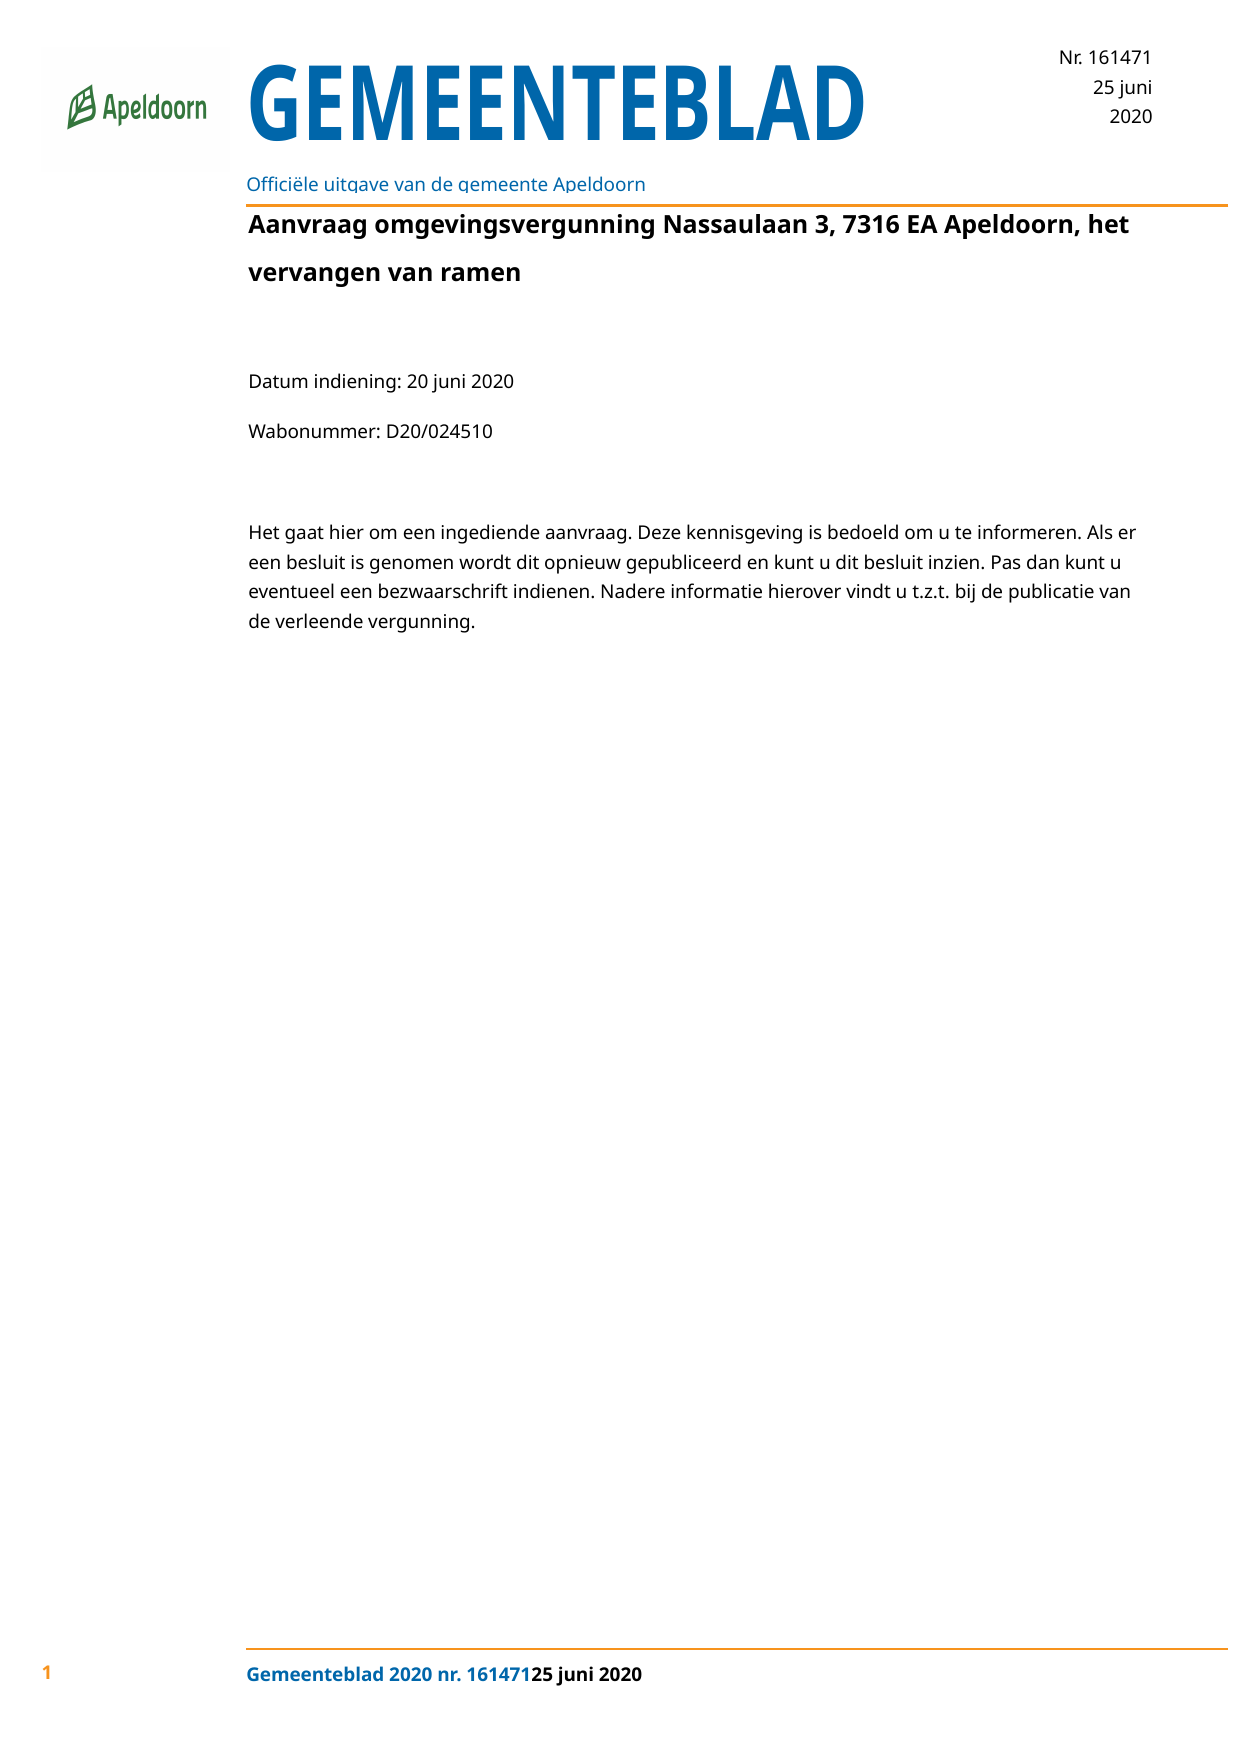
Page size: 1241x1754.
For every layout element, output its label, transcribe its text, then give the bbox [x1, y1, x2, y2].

text Aanvraag omgevingsvergunning Nassaulaan 3, 7316 EA Apeldoorn, het vervangen van ramen [248, 207, 1152, 288]
text Het gaat hier om een ingediende aanvraag. Deze kennisgeving is bedoeld om u te informeren. Als er een besluit is genomen wordt dit opnieuw gepubliceerd en kunt u dit besluit inzien. Pas dan kunt u eventueel een bezwaarschrift indienen. Nadere informatie hierover vindt u t.z.t. bij de publicatie van de verleende vergunning. [248, 519, 1152, 634]
text Datum indiening: 20 juni 2020 [248, 368, 1152, 394]
picture [41, 47, 231, 172]
text Wabonummer: D20/024510 [248, 419, 1152, 444]
